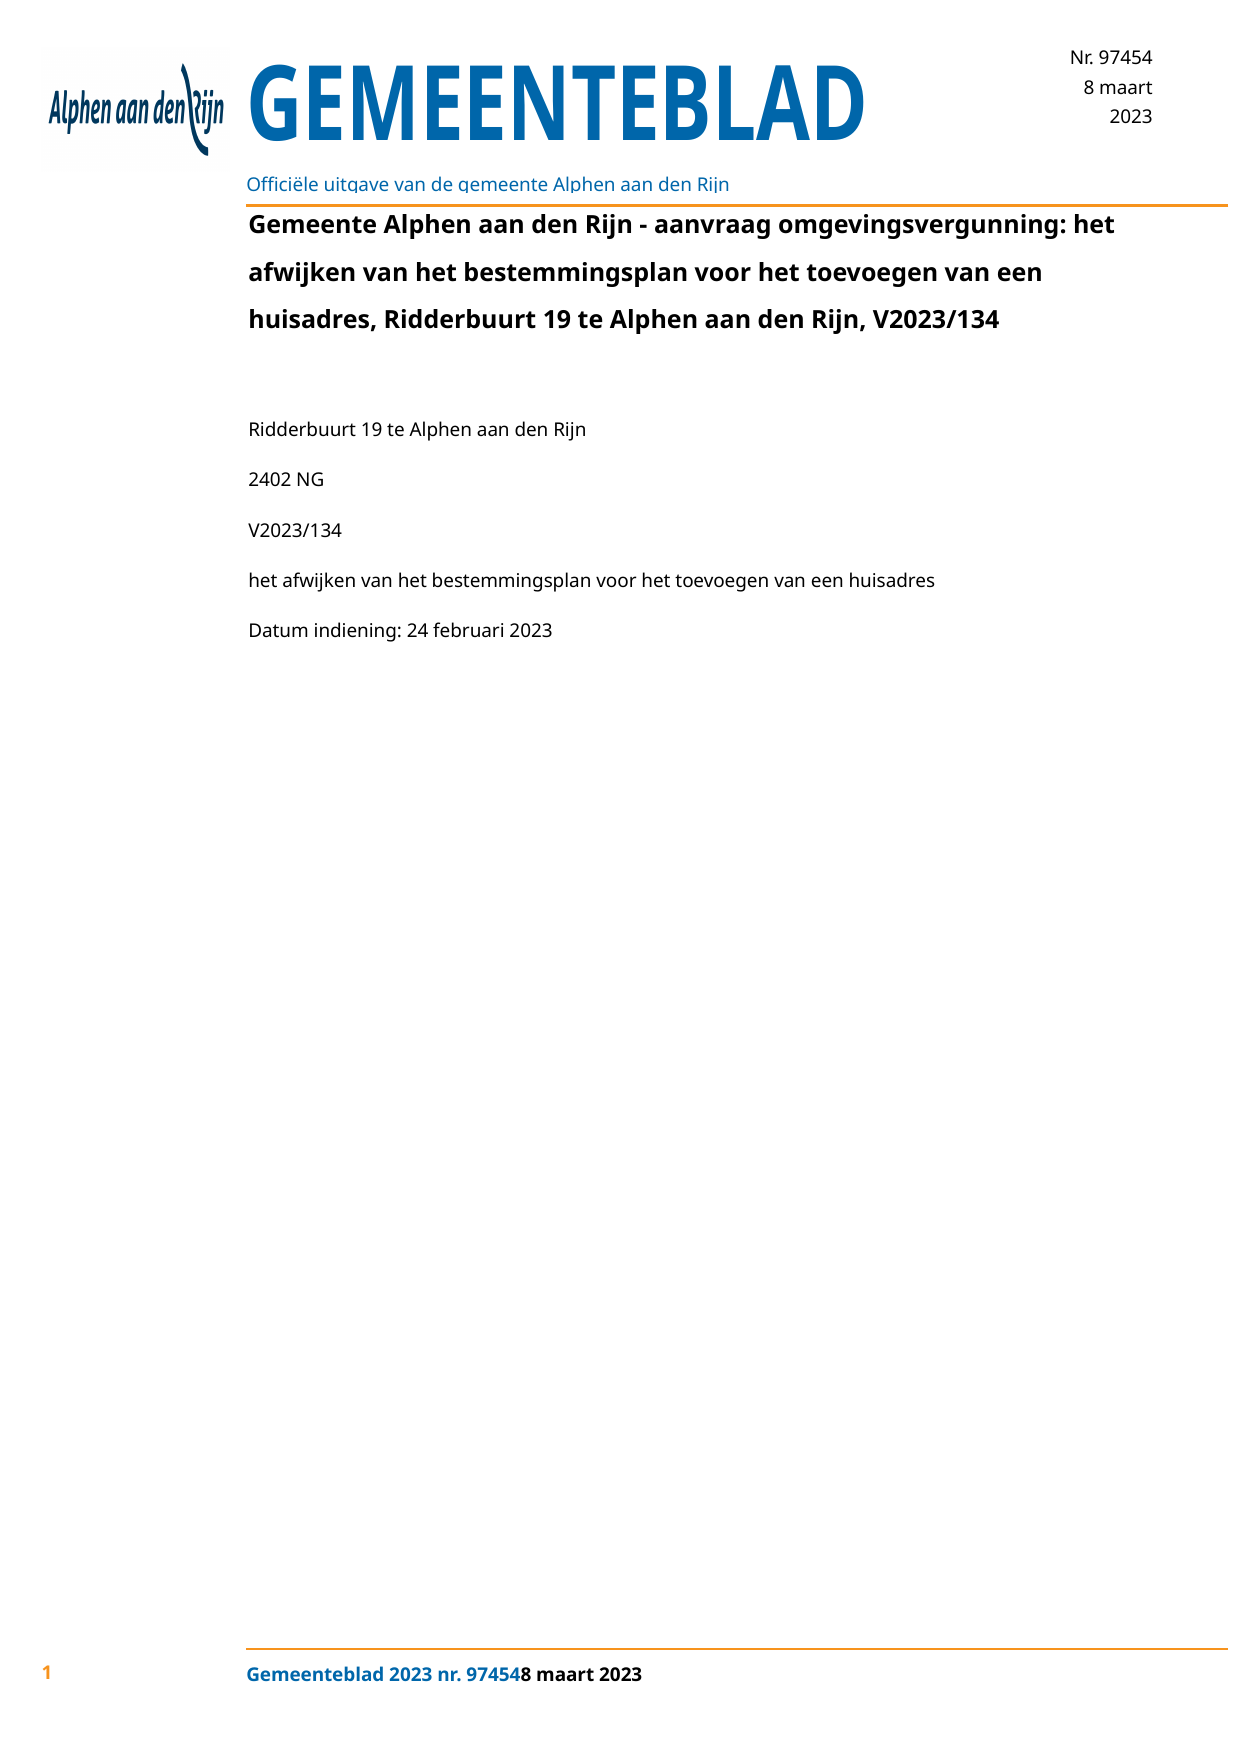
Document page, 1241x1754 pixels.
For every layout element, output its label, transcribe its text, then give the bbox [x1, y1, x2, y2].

text V2023/134 [248, 517, 1152, 542]
text Ridderbuurt 19 te Alphen aan den Rijn [248, 416, 1152, 442]
text Gemeente Alphen aan den Rijn - aanvraag omgevingsvergunning: het afwijken van het bestemmingsplan voor het toevoegen van een huisadres, Ridderbuurt 19 te Alphen aan den Rijn, V2023/134 [248, 207, 1152, 336]
picture [41, 47, 231, 172]
text 2402 NG [248, 466, 1152, 492]
text Datum indiening: 24 februari 2023 [248, 618, 1152, 643]
text het afwijken van het bestemmingsplan voor het toevoegen van een huisadres [248, 567, 1152, 593]
